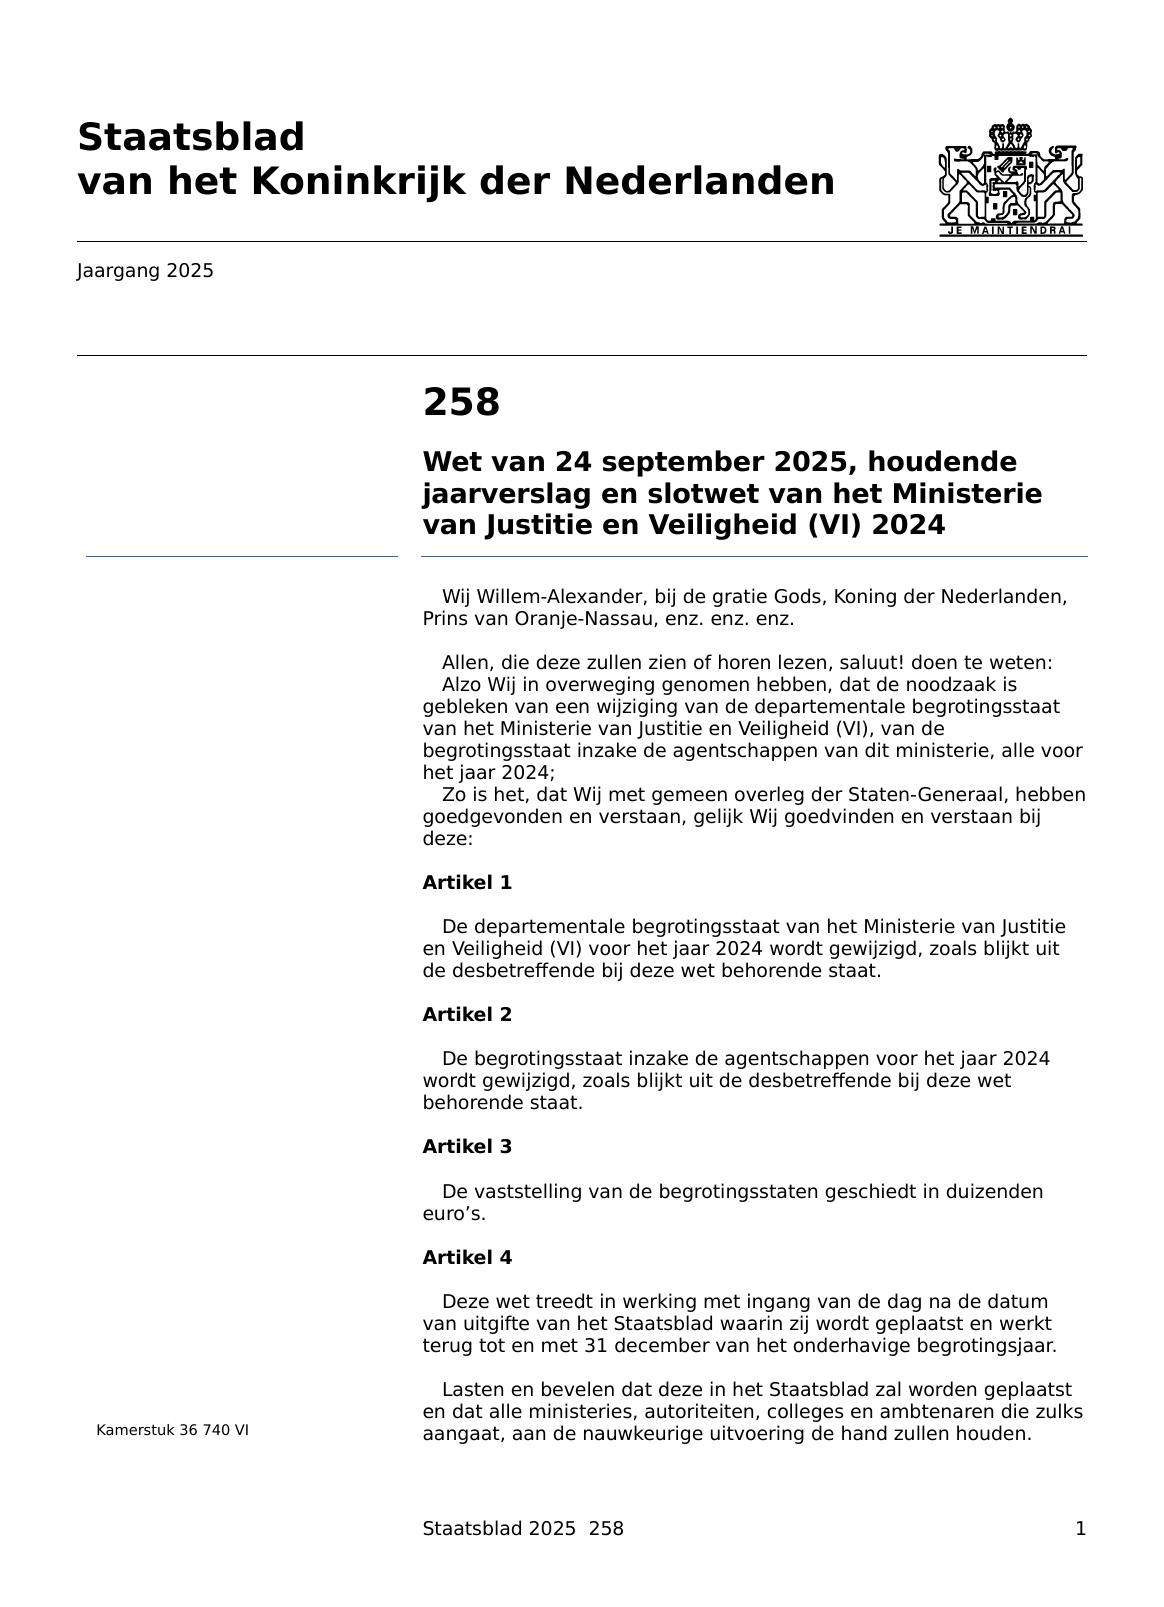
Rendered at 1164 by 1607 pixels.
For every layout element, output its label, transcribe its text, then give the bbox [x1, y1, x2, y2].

text Lasten en bevelen dat deze in het Staatsblad zal worden geplaatst en dat alle ministeries, autoriteiten, colleges en ambtenaren die zulks aangaat, aan de nauwkeurige uitvoering de hand zullen houden. [422, 1379, 1087, 1445]
subtitle 258 [422, 381, 1087, 424]
text Alzo Wij in overweging genomen hebben, dat de noodzaak is gebleken van een wijziging van de departementale begrotingsstaat van het Ministerie van Justitie en Veiligheid (VI), van de begrotingsstaat inzake de agentschappen van dit ministerie, alle voor het jaar 2024; [422, 674, 1087, 784]
text Kamerstuk 36 740 VI [77, 1422, 396, 1439]
text De vaststelling van de begrotingsstaten geschiedt in duizenden euro’s. [422, 1181, 1087, 1224]
subtitle Artikel 4 [422, 1247, 1087, 1269]
text Wij Willem-Alexander, bij de gratie Gods, Koning der Nederlanden, Prins van Oranje-Nassau, enz. enz. enz. [422, 586, 1087, 629]
text Allen, die deze zullen zien of horen lezen, saluut! doen te weten: [422, 652, 1087, 674]
table_header Staatsblad van het Koninkrijk der Nederlanden [77, 100, 886, 241]
table_header [886, 100, 1087, 241]
text De begrotingsstaat inzake de agentschappen voor het jaar 2024 wordt gewijzigd, zoals blijkt uit de desbetreffende bij deze wet behorende staat. [422, 1048, 1087, 1114]
text Wet van 24 september 2025, houdende jaarverslag en slotwet van het Ministerie van Justitie en Veiligheid (VI) 2024 [422, 447, 1087, 541]
subtitle Artikel 1 [422, 872, 1087, 894]
picture [936, 115, 1087, 240]
subtitle Artikel 3 [422, 1136, 1087, 1158]
text Deze wet treedt in werking met ingang van de dag na de datum van uitgifte van het Staatsblad waarin zij wordt geplaatst en werkt terug tot en met 31 december van het onderhavige begrotingsjaar. [422, 1291, 1087, 1357]
text De departementale begrotingsstaat van het Ministerie van Justitie en Veiligheid (VI) voor het jaar 2024 wordt gewijzigd, zoals blijkt uit de desbetreffende bij deze wet behorende staat. [422, 916, 1087, 982]
subtitle Artikel 2 [422, 1004, 1087, 1026]
table_cell Jaargang 2025 [77, 242, 1087, 355]
text Zo is het, dat Wij met gemeen overleg der Staten-Generaal, hebben goedgevonden en verstaan, gelijk Wij goedvinden en verstaan bij deze: [422, 784, 1087, 849]
